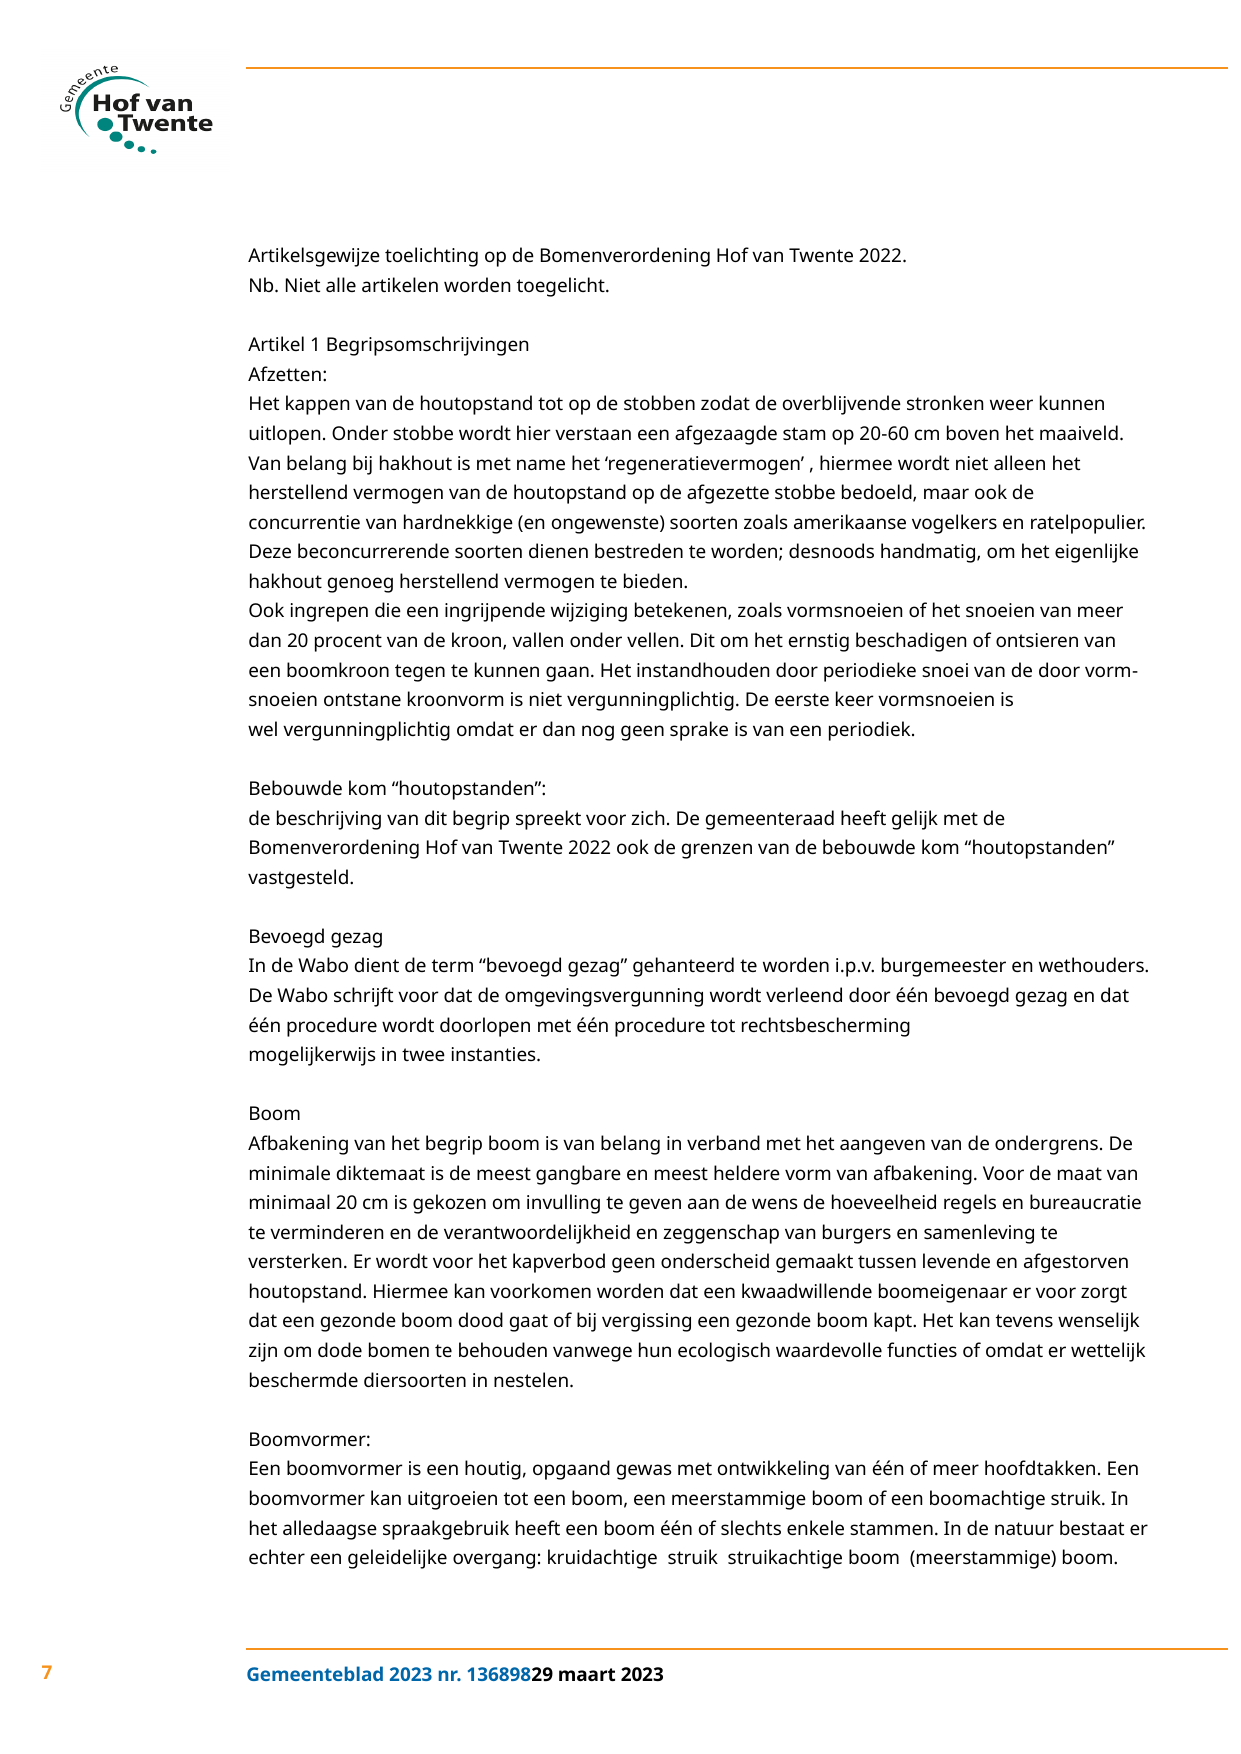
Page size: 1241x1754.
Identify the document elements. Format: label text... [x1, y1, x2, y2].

text wel vergunningplichtig omdat er dan nog geen sprake is van een periodiek. [248, 716, 1152, 742]
text Afbakening van het begrip boom is van belang in verband met het aangeven van de onder­grens. De minimale diktemaat is de meest gangbare en meest heldere vorm van afbakening. Voor de maat van minimaal 20 cm is gekozen om invulling te geven aan de wens de hoeveelheid regels en bureaucratie te verminderen en de verantwoordelijkheid en zeggenschap van burgers en samenleving te versterken. Er wordt voor het kapverbod geen onderscheid gemaakt tussen levende en afgestorven houtopstand. Hiermee kan voorkomen worden dat een kwaadwillende boomeigenaar er voor zorgt dat een gezonde boom dood gaat of bij vergissing een gezonde boom kapt. Het kan tevens wenselijk zijn om dode bomen te behouden vanwege hun ecologisch waardevolle functies of omdat er wettelijk beschermde diersoorten in nestelen. [248, 1130, 1152, 1393]
text Afzetten: [248, 361, 1152, 387]
text Nb. Niet alle artikelen worden toegelicht. [248, 272, 1152, 298]
text Bevoegd gezag [248, 923, 1152, 949]
text de beschrijving van dit begrip spreekt voor zich. De gemeenteraad heeft gelijk met de Bomenverordening Hof van Twente 2022 ook de grenzen van de bebouwde kom “houtopstanden” vastgesteld. [248, 805, 1152, 890]
picture [41, 47, 231, 172]
text Een boomvormer is een houtig, opgaand gewas met ontwikkeling van één of meer hoofd­takken. Een boomvormer kan uitgroeien tot een boom, een meerstammige boom of een boomachtige struik. In het alledaagse spraakgebruik heeft een boom één of slechts enkele stammen. In de natuur bestaat er echter een geleidelijke overgang: kruidachtige ­ struik ­ struikachtige boom ­ (meerstammige) boom. [248, 1456, 1152, 1570]
text Bebouwde kom “houtopstanden”: [248, 775, 1152, 801]
text Deze beconcurrerende soorten dienen bestreden te worden; desnoods handmatig, om het eigenlijke hakhout genoeg herstellend vermogen te bieden. [248, 538, 1152, 594]
text Artikel 1 Begripsomschrijvingen [248, 331, 1152, 357]
text Artikelsgewijze toelichting op de Bomenverordening Hof van Twente 2022. [248, 243, 1152, 268]
text herstellend vermogen van de houtopstand op de afgezette stobbe bedoeld, maar ook de concurrentie van hardnekkige (en ongewenste) soorten zoals amerikaanse vogelkers en ratelpopulier. [248, 479, 1152, 535]
text Het kappen van de houtopstand tot op de stobben zodat de overblijvende stronken weer kunnen uitlopen. Onder stobbe wordt hier verstaan een afgezaagde stam op 20­-60 cm boven het maaiveld. Van belang bij hakhout is met name het ‘regeneratievermogen’ , hiermee wordt niet alleen het [248, 391, 1152, 476]
text mogelijkerwijs in twee instanties. [248, 1041, 1152, 1067]
text In de Wabo dient de term “bevoegd gezag” gehanteerd te worden i.p.v. burgemeester en wethouders. De Wabo schrijft voor dat de omgevingsvergunning wordt verleend door één bevoegd gezag en dat één procedure wordt doorlopen met één procedure tot rechtsbescherming [248, 953, 1152, 1038]
text Boom [248, 1101, 1152, 1126]
text Boomvormer: [248, 1426, 1152, 1452]
text Ook ingrepen die een ingrijpende wijziging betekenen, zoals vorm­snoeien of het snoeien van meer dan 20 procent van de kroon, vallen onder vellen. Dit om het ernstig beschadigen of ontsieren van een boomkroon tegen te kunnen gaan. Het instandhouden door periodieke snoei van de door vorm­snoeien ontstane kroonvorm is niet vergunningplichtig. De eerste keer vorm­snoeien is [248, 598, 1152, 712]
